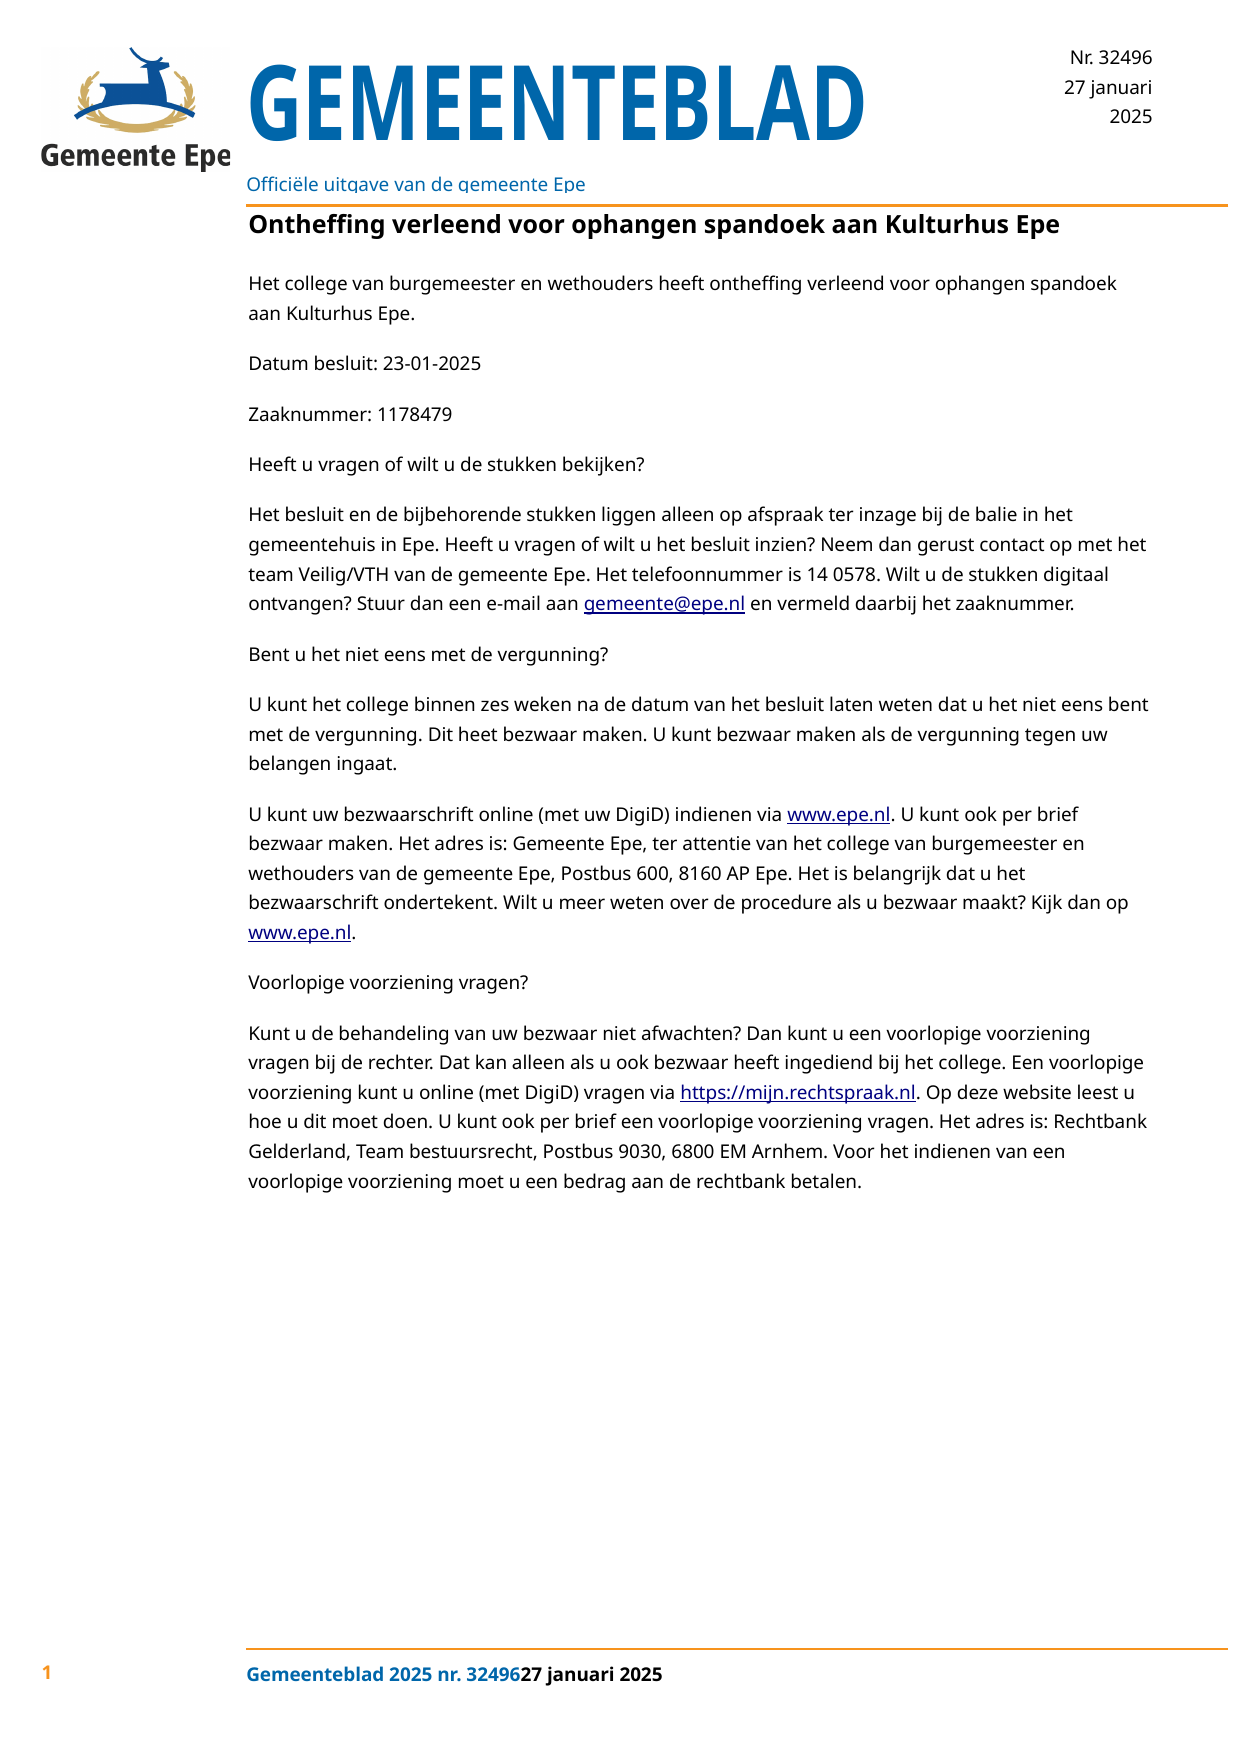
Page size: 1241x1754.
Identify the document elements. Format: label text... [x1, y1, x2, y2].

text Ontheffing verleend voor ophangen spandoek aan Kulturhus Epe [248, 207, 1152, 241]
text U kunt uw bezwaarschrift online (met uw DigiD) indienen via www.epe.nl. U kunt ook per brief bezwaar maken. Het adres is: Gemeente Epe, ter attentie van het college van burgemeester en wethouders van de gemeente Epe, Postbus 600, 8160 AP Epe. Het is belangrijk dat u het bezwaarschrift ondertekent. Wilt u meer weten over de procedure als u bezwaar maakt? Kijk dan op www.epe.nl. [248, 801, 1152, 945]
text U kunt het college binnen zes weken na de datum van het besluit laten weten dat u het niet eens bent met de vergunning. Dit heet bezwaar maken. U kunt bezwaar maken als de vergunning tegen uw belangen ingaat. [248, 691, 1152, 776]
text Het besluit en de bijbehorende stukken liggen alleen op afspraak ter inzage bij de balie in het gemeentehuis in Epe. Heeft u vragen of wilt u het besluit inzien? Neem dan gerust contact op met het team Veilig/VTH van de gemeente Epe. Het telefoonnummer is 14 0578. Wilt u de stukken digitaal ontvangen? Stuur dan een e-mail aan gemeente@epe.nl en vermeld daarbij het zaaknummer. [248, 502, 1152, 616]
text Het college van burgemeester en wethouders heeft ontheffing verleend voor ophangen spandoek aan Kulturhus Epe. [248, 270, 1152, 326]
text Bent u het niet eens met de vergunning? [248, 641, 1152, 666]
picture [41, 47, 231, 172]
text Heeft u vragen of wilt u de stukken bekijken? [248, 451, 1152, 477]
text Kunt u de behandeling van uw bezwaar niet afwachten? Dan kunt u een voorlopige voorziening vragen bij de rechter. Dat kan alleen als u ook bezwaar heeft ingediend bij het college. Een voorlopige voorziening kunt u online (met DigiD) vragen via https://mijn.rechtspraak.nl. Op deze website leest u hoe u dit moet doen. U kunt ook per brief een voorlopige voorziening vragen. Het adres is: Rechtbank Gelderland, Team bestuursrecht, Postbus 9030, 6800 EM Arnhem. Voor het indienen van een voorlopige voorziening moet u een bedrag aan de rechtbank betalen. [248, 1020, 1152, 1193]
text Zaaknummer: 1178479 [248, 401, 1152, 426]
text Datum besluit: 23-01-2025 [248, 350, 1152, 376]
text Voorlopige voorziening vragen? [248, 969, 1152, 995]
